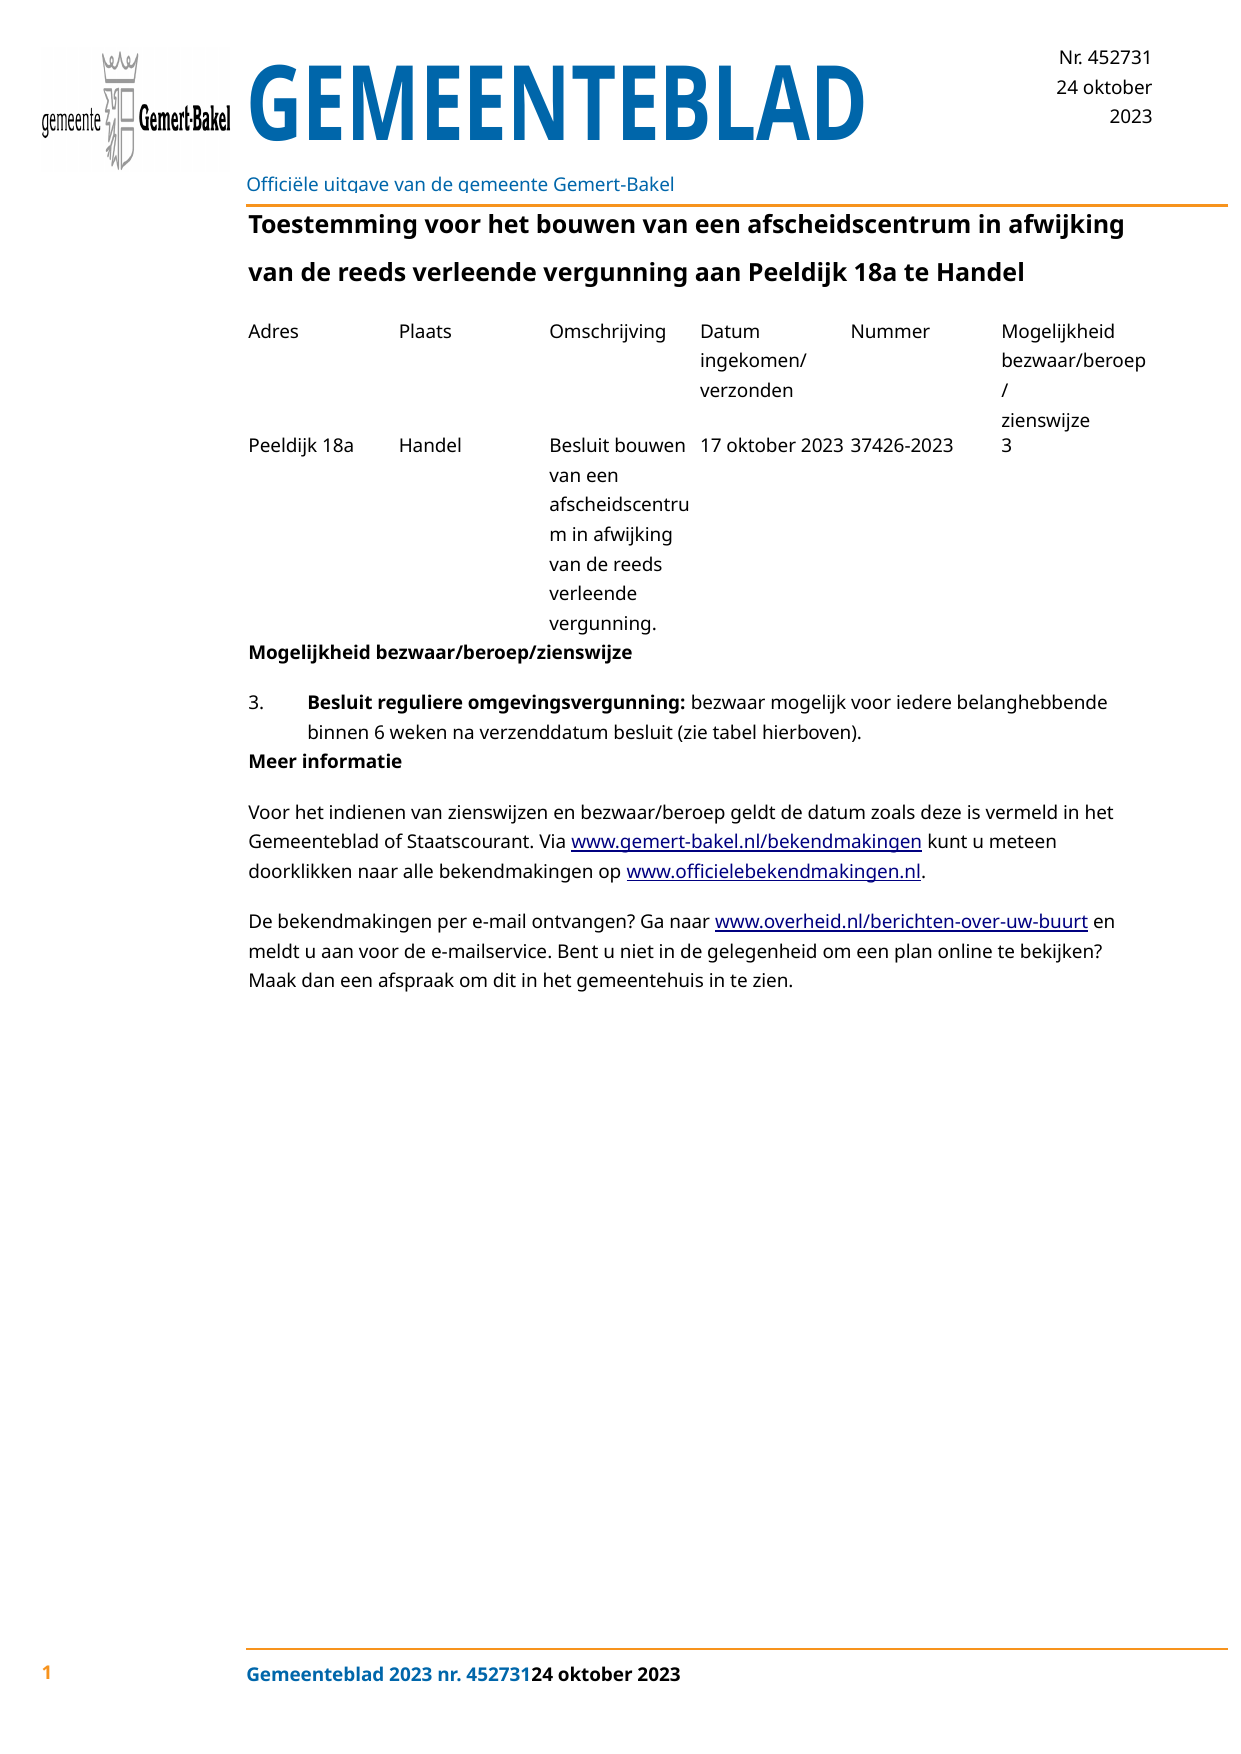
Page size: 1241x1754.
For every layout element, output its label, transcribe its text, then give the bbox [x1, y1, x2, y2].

list Besluit reguliere omgevingsvergunning: bezwaar mogelijk voor iedere belanghebbende binnen 6 weken na verzenddatum besluit (zie tabel hierboven). [248, 689, 1152, 745]
text Voor het indienen van zienswijzen en bezwaar/beroep geldt de datum zoals deze is vermeld in het Gemeenteblad of Staatscourant. Via www.gemert-bakel.nl/bekendmakingen kunt u meteen doorklikken naar alle bekendmakingen op www.officielebekendmakingen.nl. [248, 799, 1152, 884]
table_header Nummer [850, 318, 1001, 432]
table_cell Handel [399, 433, 549, 636]
table_header Plaats [399, 318, 549, 432]
table_cell 3 [1001, 433, 1152, 636]
table_header Omschrijving [549, 318, 700, 432]
text Meer informatie [248, 748, 1152, 774]
table_header Mogelijkheid bezwaar/beroep/ zienswijze [1001, 318, 1152, 432]
text De bekendmakingen per e-mail ontvangen? Ga naar www.overheid.nl/berichten-over-uw-buurt en meldt u aan voor de e-mailservice. Bent u niet in de gelegenheid om een plan online te bekijken? Maak dan een afspraak om dit in het gemeentehuis in te zien. [248, 908, 1152, 993]
table_cell Besluit bouwen van een afscheidscentrum in afwijking van de reeds verleende vergunning. [549, 433, 700, 636]
picture [41, 47, 231, 172]
table_cell Peeldijk 18a [248, 433, 398, 636]
table_cell 17 oktober 2023 [700, 433, 850, 636]
text Toestemming voor het bouwen van een afscheidscentrum in afwijking van de reeds verleende vergunning aan Peeldijk 18a te Handel [248, 207, 1152, 288]
table_cell 37426-2023 [850, 433, 1001, 636]
table_header Adres [248, 318, 398, 432]
text Mogelijkheid bezwaar/beroep/zienswijze [248, 639, 1152, 665]
table_header Datum ingekomen/ verzonden [700, 318, 850, 432]
